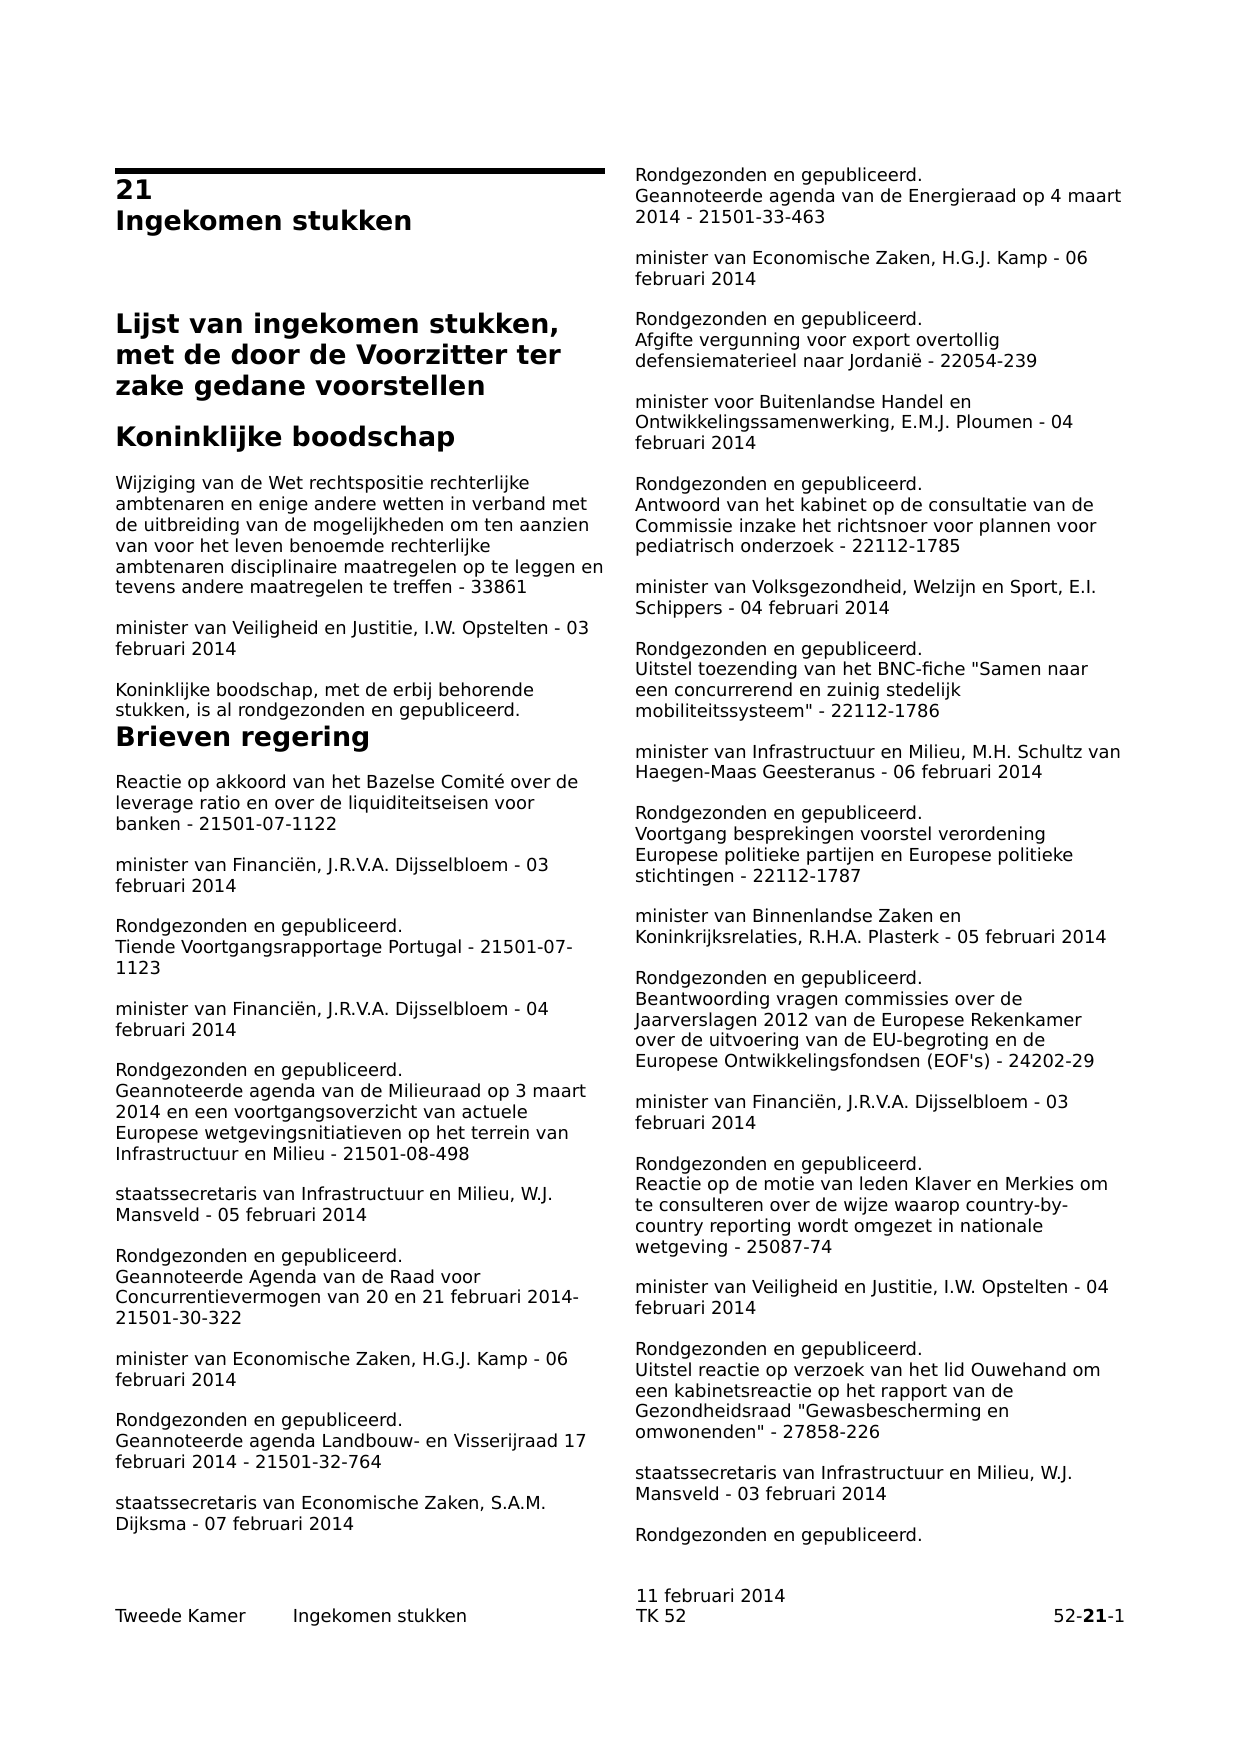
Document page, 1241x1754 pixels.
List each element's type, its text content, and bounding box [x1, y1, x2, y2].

text minister van Economische Zaken, H.G.J. Kamp - 06 februari 2014 [635, 248, 1125, 289]
text Geannoteerde agenda Landbouw- en Visserijraad 17 februari 2014 - 21501-32-764 [115, 1431, 605, 1473]
text Beantwoording vragen commissies over de Jaarverslagen 2012 van de Europese Rekenkamer over de uitvoering van de EU-begroting en de Europese Ontwikkelingsfondsen (EOF's) - 24202-29 [635, 988, 1125, 1072]
title Koninklijke boodschap [115, 422, 605, 453]
text Rondgezonden en gepubliceerd. [635, 165, 1125, 186]
text minister van Volksgezondheid, Welzijn en Sport, E.I. Schippers - 04 februari 2014 [635, 577, 1125, 618]
text Rondgezonden en gepubliceerd. [115, 1410, 605, 1431]
text staatssecretaris van Infrastructuur en Milieu, W.J. Mansveld - 05 februari 2014 [115, 1184, 605, 1226]
text Tiende Voortgangsrapportage Portugal - 21501-07-1123 [115, 937, 605, 979]
text Rondgezonden en gepubliceerd. [115, 1246, 605, 1266]
text Geannoteerde Agenda van de Raad voor Concurrentievermogen van 20 en 21 februari 2014- 21501-30-322 [115, 1266, 605, 1329]
text Voortgang besprekingen voorstel verordening Europese politieke partijen en Europese politieke stichtingen - 22112-1787 [635, 824, 1125, 886]
text Wijziging van de Wet rechtspositie rechterlijke ambtenaren en enige andere wetten in verband met de uitbreiding van de mogelijkheden om ten aanzien van voor het leven benoemde rechterlijke ambtenaren disciplinaire maatregelen op te leggen en tevens andere maatregelen te treffen - 33861 [115, 473, 605, 598]
text Antwoord van het kabinet op de consultatie van de Commissie inzake het richtsnoer voor plannen voor pediatrisch onderzoek - 22112-1785 [635, 494, 1125, 557]
text Koninklijke boodschap, met de erbij behorende stukken, is al rondgezonden en gepubliceerd. [115, 679, 605, 721]
text minister van Financiën, J.R.V.A. Dijsselbloem - 04 februari 2014 [115, 999, 605, 1040]
text staatssecretaris van Infrastructuur en Milieu, W.J. Mansveld - 03 februari 2014 [635, 1463, 1125, 1504]
text minister van Binnenlandse Zaken en Koninkrijksrelaties, R.H.A. Plasterk - 05 februari 2014 [635, 906, 1125, 948]
text Geannoteerde agenda van de Energieraad op 4 maart 2014 - 21501-33-463 [635, 186, 1125, 228]
text Reactie op de motie van leden Klaver en Merkies om te consulteren over de wijze waarop country-by-country reporting wordt omgezet in nationale wetgeving - 25087-74 [635, 1174, 1125, 1257]
text minister voor Buitenlandse Handel en Ontwikkelingssamenwerking, E.M.J. Ploumen - 04 februari 2014 [635, 392, 1125, 454]
text Rondgezonden en gepubliceerd. [635, 474, 1125, 494]
text Reactie op akkoord van het Bazelse Comité over de leverage ratio en over de liquiditeitseisen voor banken - 21501-07-1122 [115, 772, 605, 835]
title 21 Ingekomen stukken [115, 174, 605, 237]
text minister van Financiën, J.R.V.A. Dijsselbloem - 03 februari 2014 [115, 855, 605, 896]
text Rondgezonden en gepubliceerd. [635, 968, 1125, 988]
text Rondgezonden en gepubliceerd. [115, 916, 605, 937]
title Lijst van ingekomen stukken, met de door de Voorzitter ter zake gedane voorstellen [115, 308, 605, 402]
text Geannoteerde agenda van de Milieuraad op 3 maart 2014 en een voortgangsoverzicht van actuele Europese wetgevingsnitiatieven op het terrein van Infrastructuur en Milieu - 21501-08-498 [115, 1081, 605, 1164]
text Rondgezonden en gepubliceerd. [635, 1339, 1125, 1359]
text Rondgezonden en gepubliceerd. [635, 803, 1125, 824]
text Afgifte vergunning voor export overtollig defensiematerieel naar Jordanië - 22054-239 [635, 330, 1125, 372]
text Rondgezonden en gepubliceerd. [635, 1153, 1125, 1174]
text Rondgezonden en gepubliceerd. [635, 309, 1125, 330]
text Rondgezonden en gepubliceerd. [115, 1060, 605, 1081]
text minister van Economische Zaken, H.G.J. Kamp - 06 februari 2014 [115, 1349, 605, 1390]
text minister van Veiligheid en Justitie, I.W. Opstelten - 04 februari 2014 [635, 1277, 1125, 1319]
text minister van Financiën, J.R.V.A. Dijsselbloem - 03 februari 2014 [635, 1092, 1125, 1133]
text staatssecretaris van Economische Zaken, S.A.M. Dijksma - 07 februari 2014 [115, 1493, 605, 1534]
text Uitstel reactie op verzoek van het lid Ouwehand om een kabinetsreactie op het rapport van de Gezondheidsraad "Gewasbescherming en omwonenden" - 27858-226 [635, 1359, 1125, 1443]
text minister van Infrastructuur en Milieu, M.H. Schultz van Haegen-Maas Geesteranus - 06 februari 2014 [635, 742, 1125, 783]
text minister van Veiligheid en Justitie, I.W. Opstelten - 03 februari 2014 [115, 618, 605, 659]
text Uitstel toezending van het BNC-fiche "Samen naar een concurrerend en zuinig stedelijk mobiliteitssysteem" - 22112-1786 [635, 659, 1125, 722]
text Rondgezonden en gepubliceerd. [635, 638, 1125, 659]
title Brieven regering [115, 721, 605, 752]
text Rondgezonden en gepubliceerd. [635, 1524, 1125, 1545]
